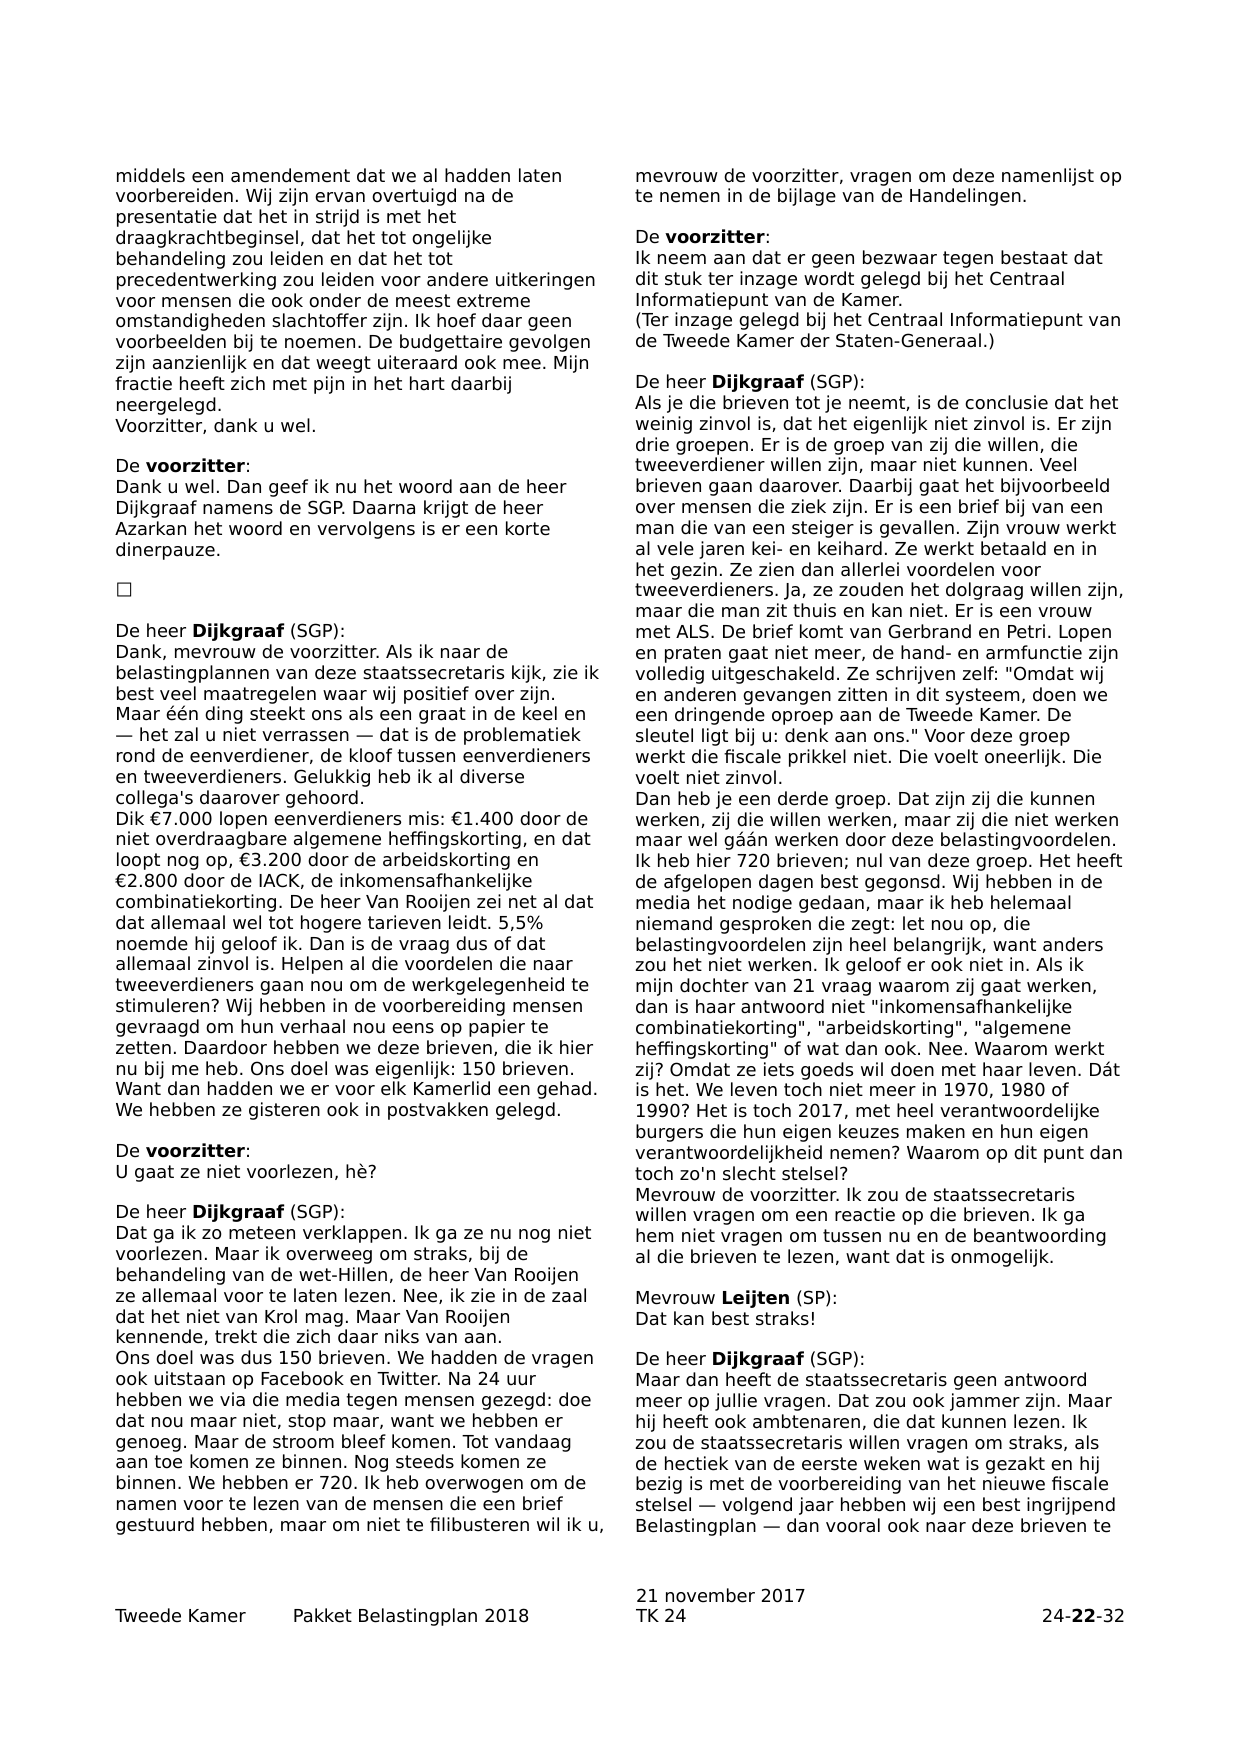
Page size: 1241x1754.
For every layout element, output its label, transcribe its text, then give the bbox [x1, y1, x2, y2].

text Dank, mevrouw de voorzitter. Als ik naar de belastingplannen van deze staatssecretaris kijk, zie ik best veel maatregelen waar wij positief over zijn. Maar één ding steekt ons als een graat in de keel en — het zal u niet verrassen — dat is de problematiek rond de eenverdiener, de kloof tussen eenverdieners en tweeverdieners. Gelukkig heb ik al diverse collega's daarover gehoord. [115, 642, 605, 808]
text ⬜ [115, 580, 605, 601]
text Mevrouw Leijten (SP): [635, 1288, 1125, 1308]
text Dik €7.000 lopen eenverdieners mis: €1.400 door de niet overdraagbare algemene heffingskorting, en dat loopt nog op, €3.200 door de arbeidskorting en €2.800 door de IACK, de inkomensafhankelijke combinatiekorting. De heer Van Rooijen zei net al dat dat allemaal wel tot hogere tarieven leidt. 5,5% noemde hij geloof ik. Dan is de vraag dus of dat allemaal zinvol is. Helpen al die voordelen die naar tweeverdieners gaan nou om de werkgelegenheid te stimuleren? Wij hebben in de voorbereiding mensen gevraagd om hun verhaal nou eens op papier te zetten. Daardoor hebben we deze brieven, die ik hier nu bij me heb. Ons doel was eigenlijk: 150 brieven. Want dan hadden we er voor elk Kamerlid een gehad. We hebben ze gisteren ook in postvakken gelegd. [115, 808, 605, 1121]
text Dat kan best straks! [635, 1308, 1125, 1329]
text (Ter inzage gelegd bij het Centraal Informatiepunt van de Tweede Kamer der Staten-Generaal.) [635, 310, 1125, 352]
text De voorzitter: [115, 456, 605, 477]
text De heer Dijkgraaf (SGP): [115, 621, 605, 642]
text Voorzitter, dank u wel. [115, 415, 605, 436]
text De voorzitter: [635, 227, 1125, 248]
text Mevrouw de voorzitter. Ik zou de staatssecretaris willen vragen om een reactie op die brieven. Ik ga hem niet vragen om tussen nu en de beantwoording al die brieven te lezen, want dat is onmogelijk. [635, 1184, 1125, 1268]
text Dan heb je een derde groep. Dat zijn zij die kunnen werken, zij die willen werken, maar zij die niet werken maar wel gáán werken door deze belastingvoordelen. Ik heb hier 720 brieven; nul van deze groep. Het heeft de afgelopen dagen best gegonsd. Wij hebben in de media het nodige gedaan, maar ik heb helemaal niemand gesproken die zegt: let nou op, die belastingvoordelen zijn heel belangrijk, want anders zou het niet werken. Ik geloof er ook niet in. Als ik mijn dochter van 21 vraag waarom zij gaat werken, dan is haar antwoord niet "inkomensafhankelijke combinatiekorting", "arbeidskorting", "algemene heffingskorting" of wat dan ook. Nee. Waarom werkt zij? Omdat ze iets goeds wil doen met haar leven. Dát is het. We leven toch niet meer in 1970, 1980 of 1990? Het is toch 2017, met heel verantwoordelijke burgers die hun eigen keuzes maken en hun eigen verantwoordelijkheid nemen? Waarom op dit punt dan toch zo'n slecht stelsel? [635, 788, 1125, 1184]
text Ik neem aan dat er geen bezwaar tegen bestaat dat dit stuk ter inzage wordt gelegd bij het Centraal Informatiepunt van de Kamer. [635, 248, 1125, 310]
text U gaat ze niet voorlezen, hè? [115, 1162, 605, 1182]
text Als je die brieven tot je neemt, is de conclusie dat het weinig zinvol is, dat het eigenlijk niet zinvol is. Er zijn drie groepen. Er is de groep van zij die willen, die tweeverdiener willen zijn, maar niet kunnen. Veel brieven gaan daarover. Daarbij gaat het bijvoorbeeld over mensen die ziek zijn. Er is een brief bij van een man die van een steiger is gevallen. Zijn vrouw werkt al vele jaren kei- en keihard. Ze werkt betaald en in het gezin. Ze zien dan allerlei voordelen voor tweeverdieners. Ja, ze zouden het dolgraag willen zijn, maar die man zit thuis en kan niet. Er is een vrouw met ALS. De brief komt van Gerbrand en Petri. Lopen en praten gaat niet meer, de hand- en armfunctie zijn volledig uitgeschakeld. Ze schrijven zelf: "Omdat wij en anderen gevangen zitten in dit systeem, doen we een dringende oproep aan de Tweede Kamer. De sleutel ligt bij u: denk aan ons." Voor deze groep werkt die fiscale prikkel niet. Die voelt oneerlijk. Die voelt niet zinvol. [635, 393, 1125, 788]
text De heer Dijkgraaf (SGP): [115, 1202, 605, 1223]
text De heer Dijkgraaf (SGP): [635, 1349, 1125, 1370]
text Maar dan heeft de staatssecretaris geen antwoord meer op jullie vragen. Dat zou ook jammer zijn. Maar hij heeft ook ambtenaren, die dat kunnen lezen. Ik zou de staatssecretaris willen vragen om straks, als de hectiek van de eerste weken wat is gezakt en hij bezig is met de voorbereiding van het nieuwe fiscale stelsel — volgend jaar hebben wij een best ingrijpend Belastingplan — dan vooral ook naar deze brieven te [635, 1370, 1125, 1537]
text mevrouw de voorzitter, vragen om deze namenlijst op te nemen in de bijlage van de Handelingen. [635, 165, 1125, 207]
text Dank u wel. Dan geef ik nu het woord aan de heer Dijkgraaf namens de SGP. Daarna krijgt de heer Azarkan het woord en vervolgens is er een korte dinerpauze. [115, 477, 605, 560]
text Dat ga ik zo meteen verklappen. Ik ga ze nu nog niet voorlezen. Maar ik overweeg om straks, bij de behandeling van de wet-Hillen, de heer Van Rooijen ze allemaal voor te laten lezen. Nee, ik zie in de zaal dat het niet van Krol mag. Maar Van Rooijen kennende, trekt die zich daar niks van aan. [115, 1223, 605, 1348]
text De heer Dijkgraaf (SGP): [635, 372, 1125, 393]
text Ons doel was dus 150 brieven. We hadden de vragen ook uitstaan op Facebook en Twitter. Na 24 uur hebben we via die media tegen mensen gezegd: doe dat nou maar niet, stop maar, want we hebben er genoeg. Maar de stroom bleef komen. Tot vandaag aan toe komen ze binnen. Nog steeds komen ze binnen. We hebben er 720. Ik heb overwogen om de namen voor te lezen van de mensen die een brief gestuurd hebben, maar om niet te filibusteren wil ik u, [115, 1348, 605, 1536]
text middels een amendement dat we al hadden laten voorbereiden. Wij zijn ervan overtuigd na de presentatie dat het in strijd is met het draagkrachtbeginsel, dat het tot ongelijke behandeling zou leiden en dat het tot precedentwerking zou leiden voor andere uitkeringen voor mensen die ook onder de meest extreme omstandigheden slachtoffer zijn. Ik hoef daar geen voorbeelden bij te noemen. De budgettaire gevolgen zijn aanzienlijk en dat weegt uiteraard ook mee. Mijn fractie heeft zich met pijn in het hart daarbij neergelegd. [115, 165, 605, 415]
text De voorzitter: [115, 1141, 605, 1162]
